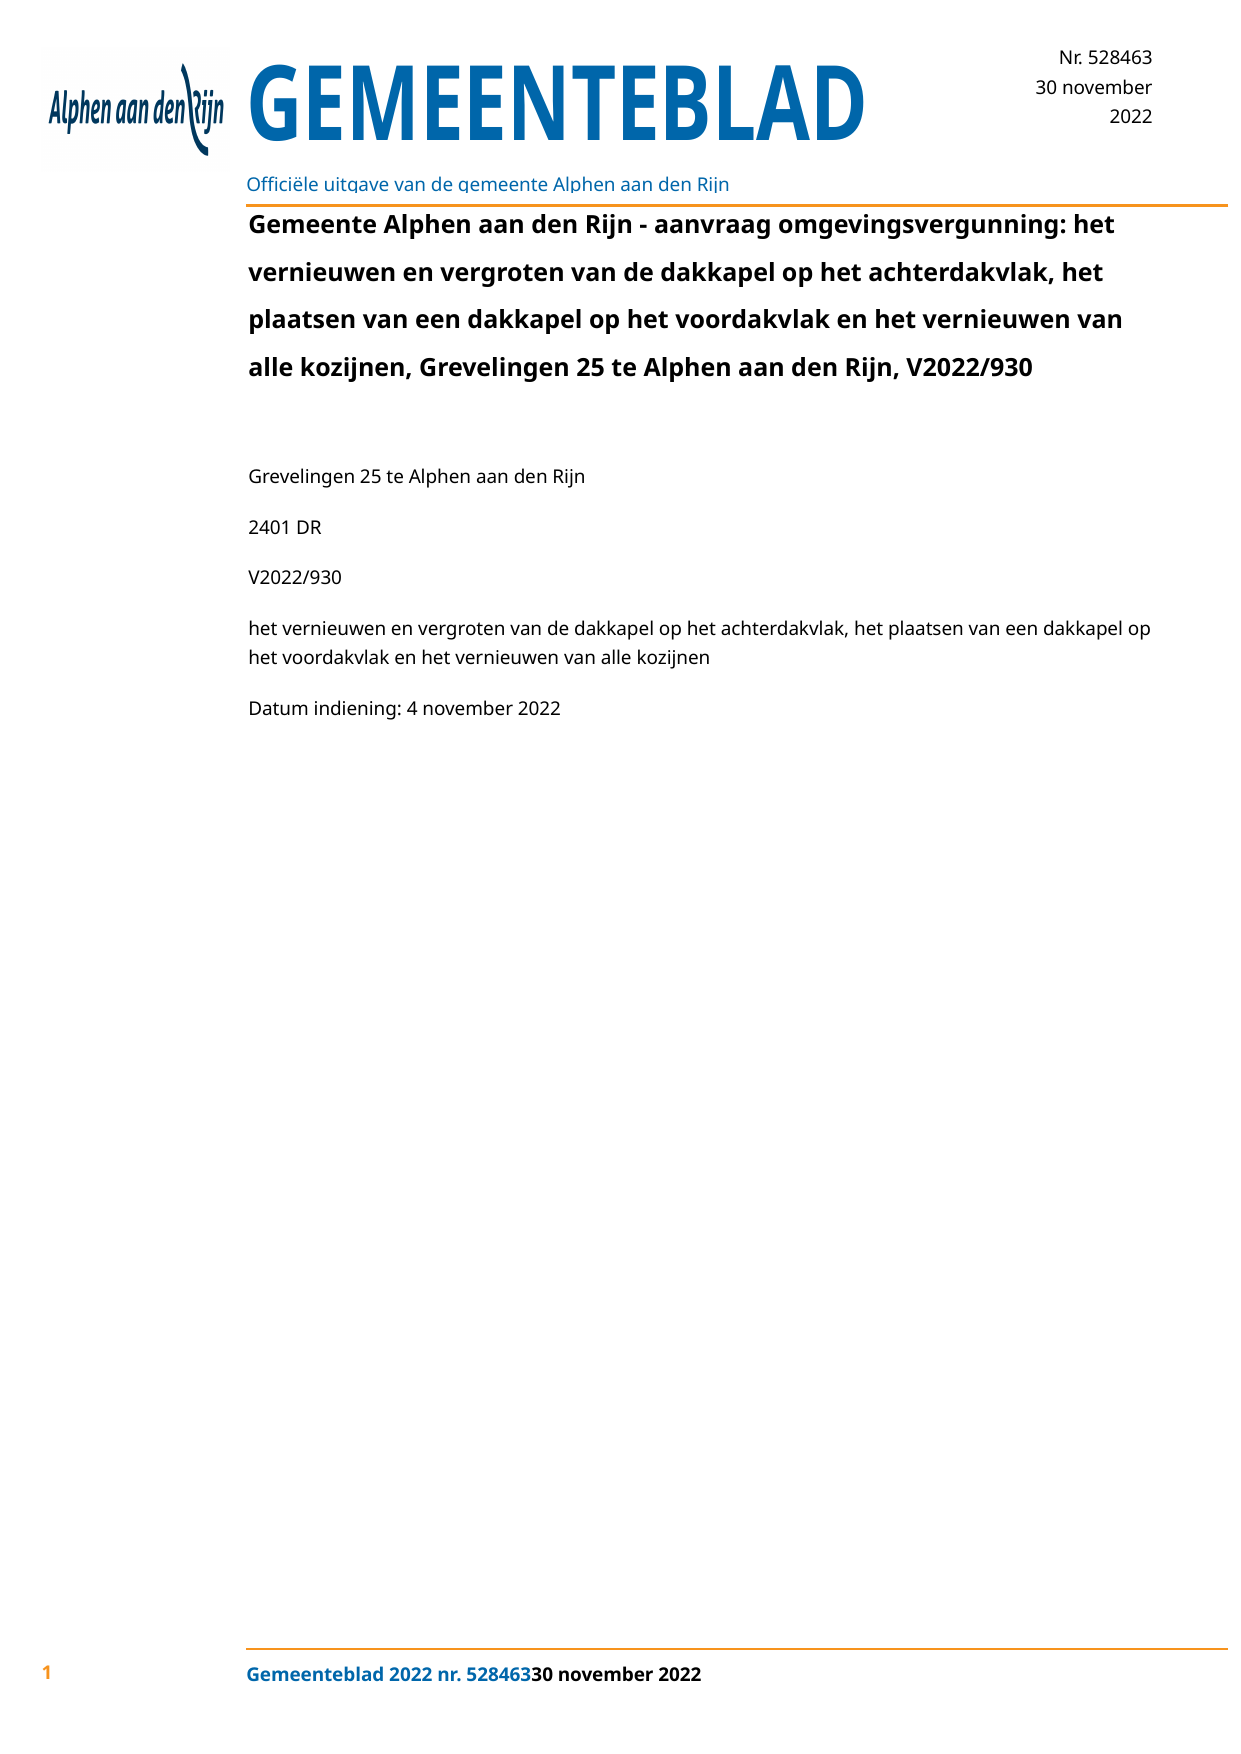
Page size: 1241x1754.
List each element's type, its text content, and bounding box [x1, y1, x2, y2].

text V2022/930 [248, 564, 1152, 590]
picture [41, 47, 231, 172]
text het vernieuwen en vergroten van de dakkapel op het achterdakvlak, het plaatsen van een dakkapel op het voordakvlak en het vernieuwen van alle kozijnen [248, 615, 1152, 670]
text 2401 DR [248, 514, 1152, 540]
text Grevelingen 25 te Alphen aan den Rijn [248, 463, 1152, 489]
text Datum indiening: 4 november 2022 [248, 695, 1152, 721]
text Gemeente Alphen aan den Rijn - aanvraag omgevingsvergunning: het vernieuwen en vergroten van de dakkapel op het achterdakvlak, het plaatsen van een dakkapel op het voordakvlak en het vernieuwen van alle kozijnen, Grevelingen 25 te Alphen aan den Rijn, V2022/930 [248, 207, 1152, 384]
